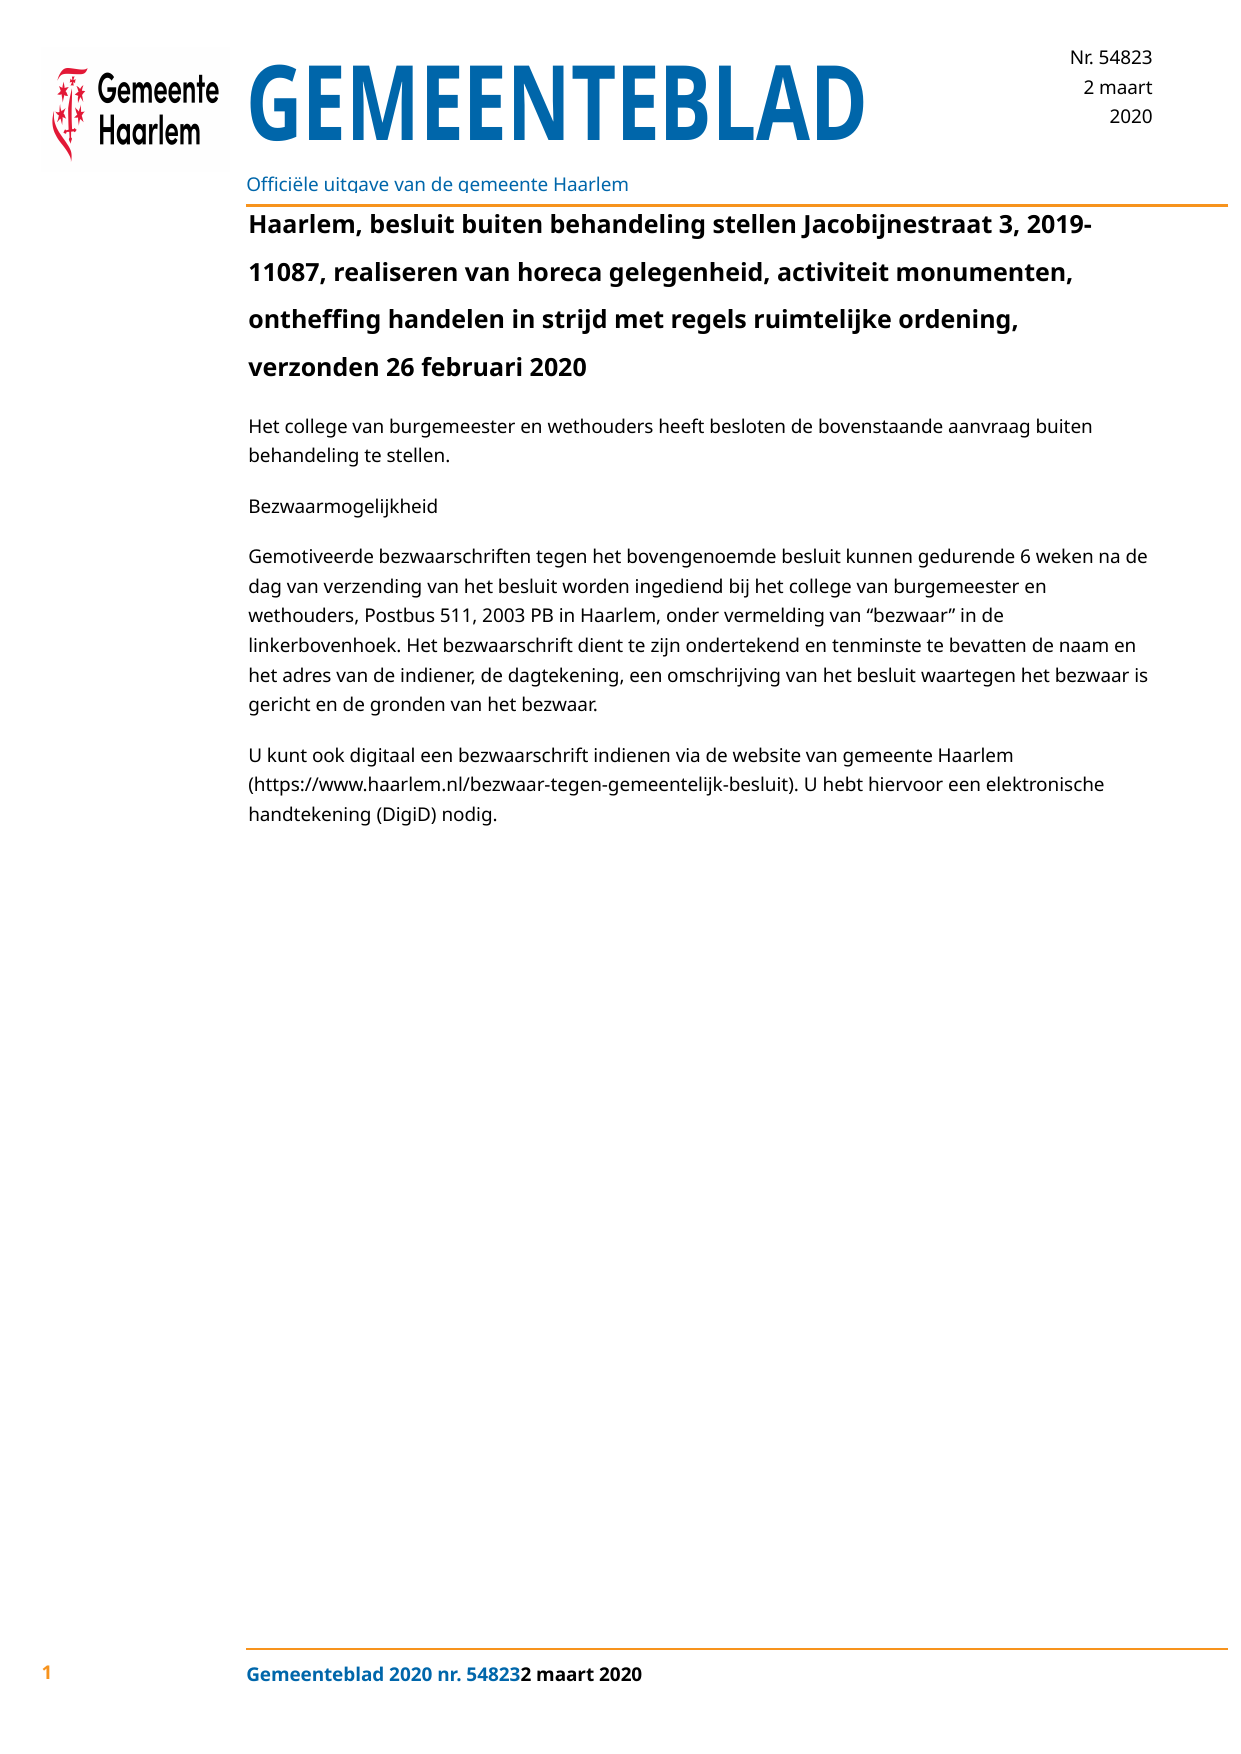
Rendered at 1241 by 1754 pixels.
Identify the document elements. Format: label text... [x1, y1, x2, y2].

text U kunt ook digitaal een bezwaarschrift indienen via de website van gemeente Haarlem (https://www.haarlem.nl/bezwaar-tegen-gemeentelijk-besluit). U hebt hiervoor een elektronische handtekening (DigiD) nodig. [248, 742, 1152, 827]
picture [41, 47, 231, 172]
text Gemotiveerde bezwaarschriften tegen het bovengenoemde besluit kunnen gedurende 6 weken na de dag van verzending van het besluit worden ingediend bij het college van burgemeester en wethouders, Postbus 511, 2003 PB in Haarlem, onder vermelding van “bezwaar” in de linkerbovenhoek. Het bezwaarschrift dient te zijn ondertekend en tenminste te bevatten de naam en het adres van de indiener, de dagtekening, een omschrijving van het besluit waartegen het bezwaar is gericht en de gronden van het bezwaar. [248, 543, 1152, 717]
text Haarlem, besluit buiten behandeling stellen Jacobijnestraat 3, 2019-11087, realiseren van horeca gelegenheid, activiteit monumenten, ontheffing handelen in strijd met regels ruimtelijke ordening, verzonden 26 februari 2020 [248, 207, 1152, 384]
text Bezwaarmogelijkheid [248, 493, 1152, 519]
text Het college van burgemeester en wethouders heeft besloten de bovenstaande aanvraag buiten behandeling te stellen. [248, 413, 1152, 468]
